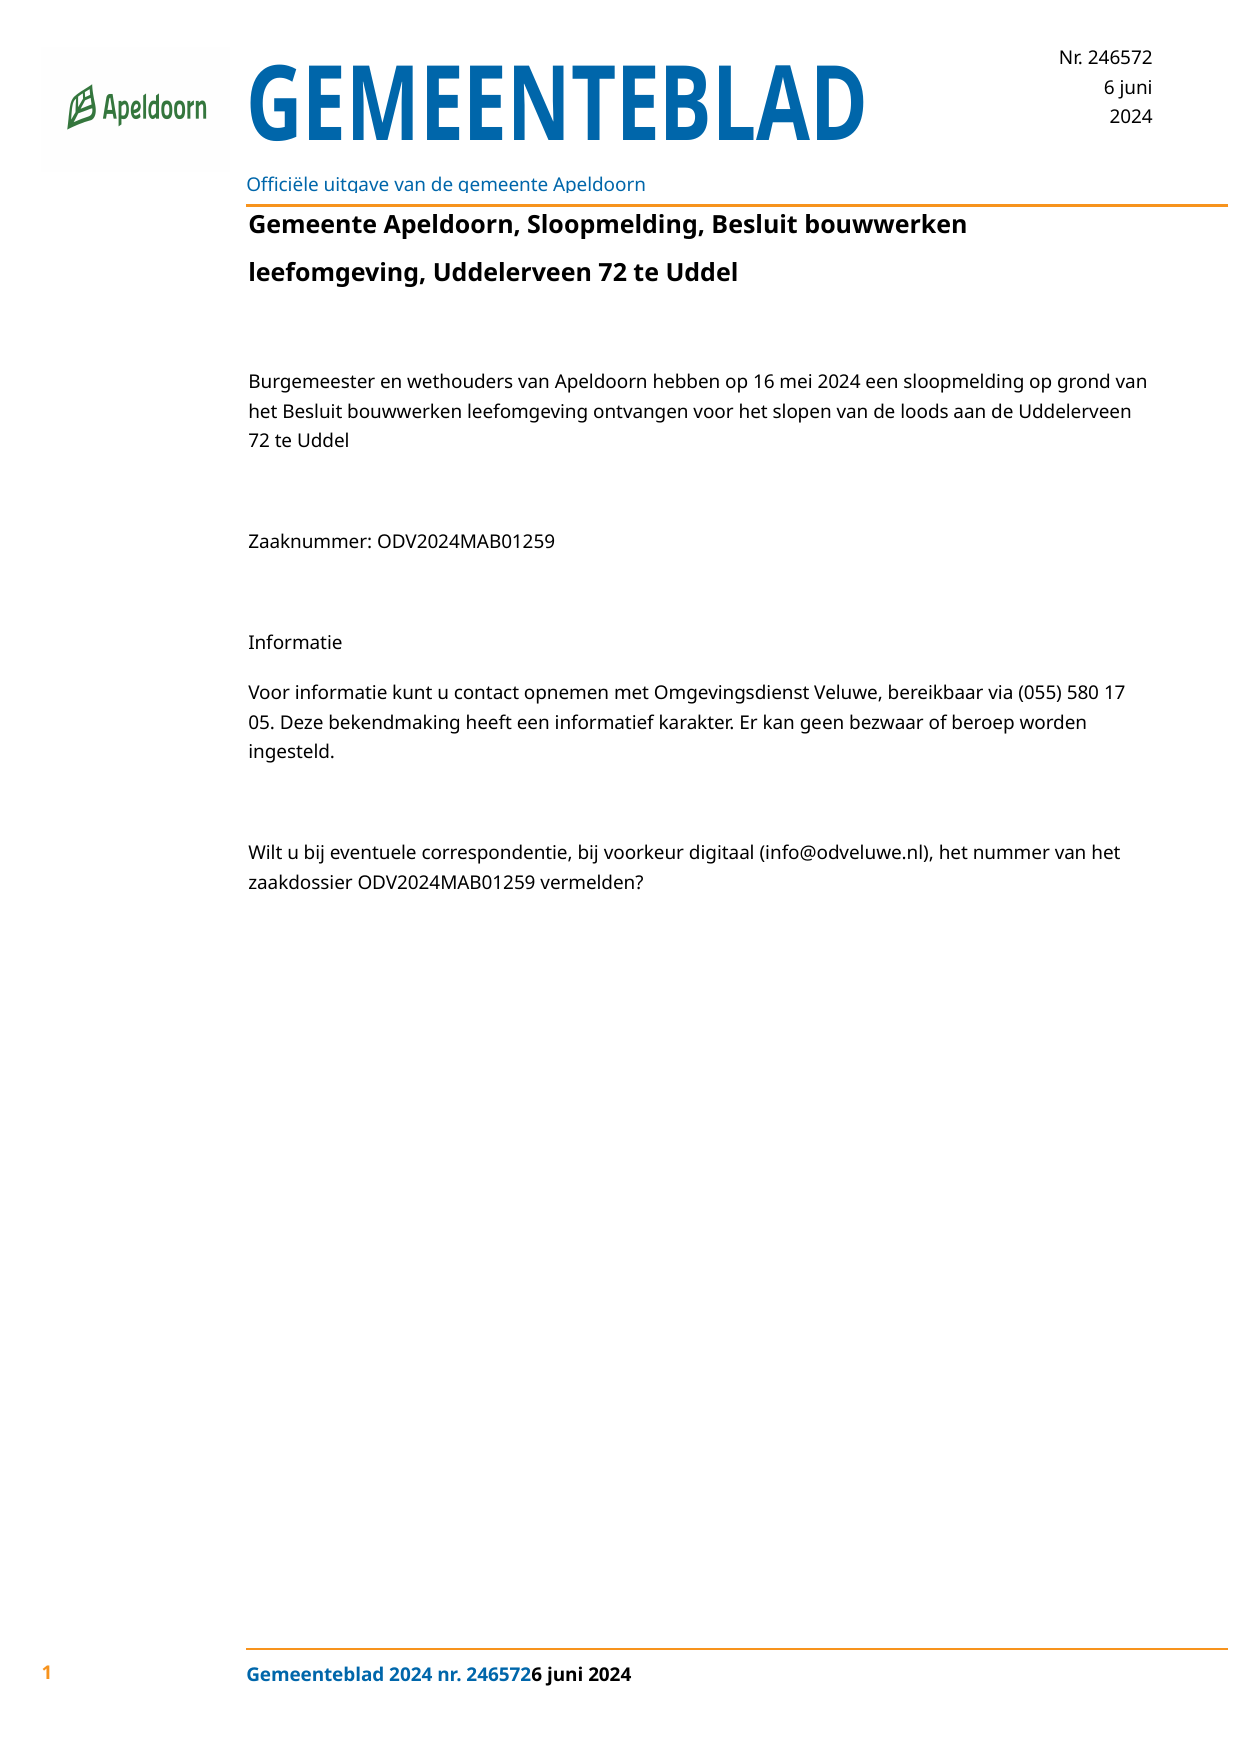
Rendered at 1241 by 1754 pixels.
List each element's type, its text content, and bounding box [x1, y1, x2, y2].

text Wilt u bij eventuele correspondentie, bij voorkeur digitaal (info@odveluwe.nl), het nummer van het zaakdossier ODV2024MAB01259 vermelden? [248, 839, 1152, 895]
text Zaaknummer: ODV2024MAB01259 [248, 528, 1152, 554]
text Voor informatie kunt u contact opnemen met Omgevingsdienst Veluwe, bereikbaar via (055) 580 17 05. Deze bekendmaking heeft een informatief karakter. Er kan geen bezwaar of beroep worden ingesteld. [248, 679, 1152, 764]
picture [41, 47, 231, 172]
text Informatie [248, 629, 1152, 655]
text Burgemeester en wethouders van Apeldoorn hebben op 16 mei 2024 een sloopmelding op grond van het Besluit bouwwerken leefomgeving ontvangen voor het slopen van de loods aan de Uddelerveen 72 te Uddel [248, 368, 1152, 453]
text Gemeente Apeldoorn, Sloopmelding, Besluit bouwwerken leefomgeving, Uddelerveen 72 te Uddel [248, 207, 1152, 288]
